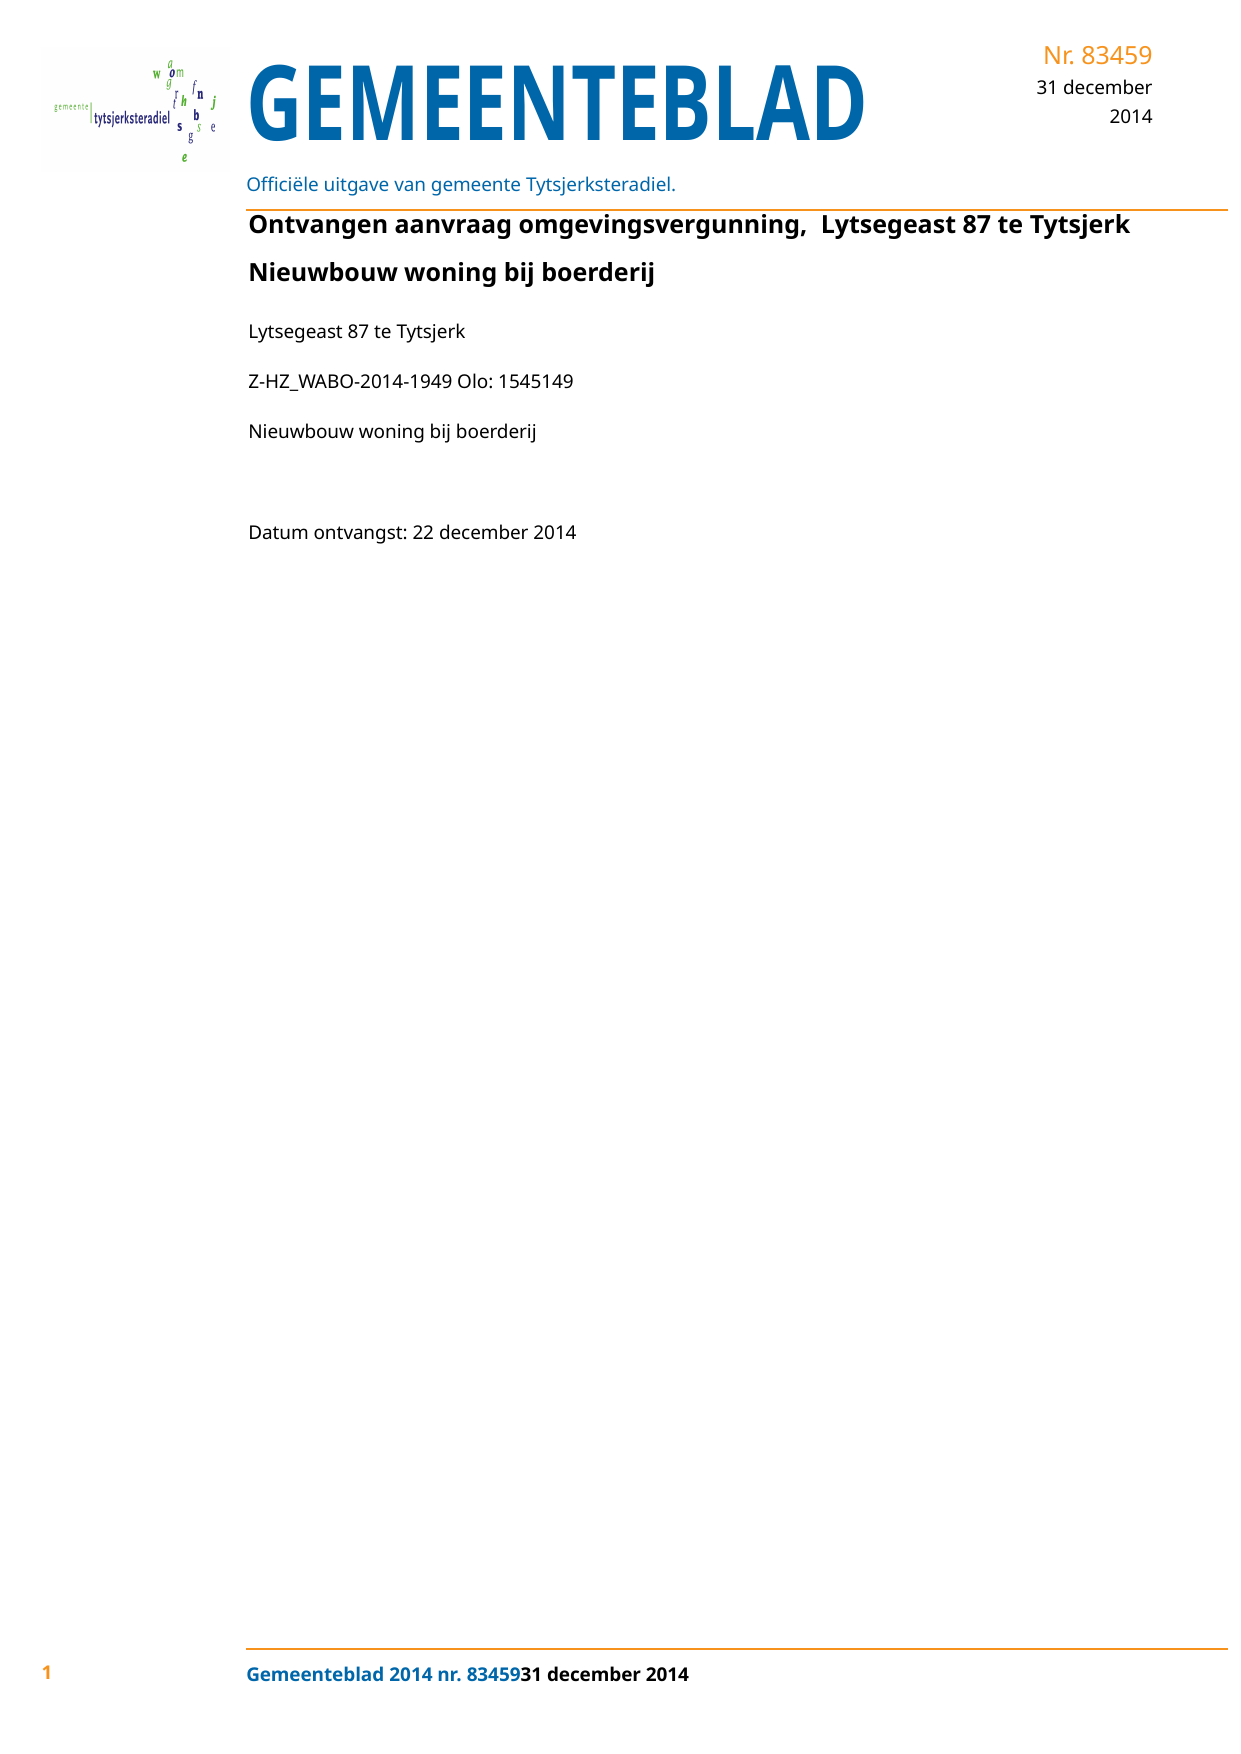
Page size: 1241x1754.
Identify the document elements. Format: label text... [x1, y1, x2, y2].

text Lytsegeast 87 te Tytsjerk [248, 318, 1152, 344]
text Ontvangen aanvraag omgevingsvergunning, Lytsegeast 87 te Tytsjerk Nieuwbouw woning bij boerderij [248, 211, 1152, 288]
picture [41, 47, 231, 172]
text Z-HZ_WABO-2014-1949 Olo: 1545149 [248, 368, 1152, 394]
text Nieuwbouw woning bij boerderij [248, 419, 1152, 444]
text Datum ontvangst: 22 december 2014 [248, 519, 1152, 545]
